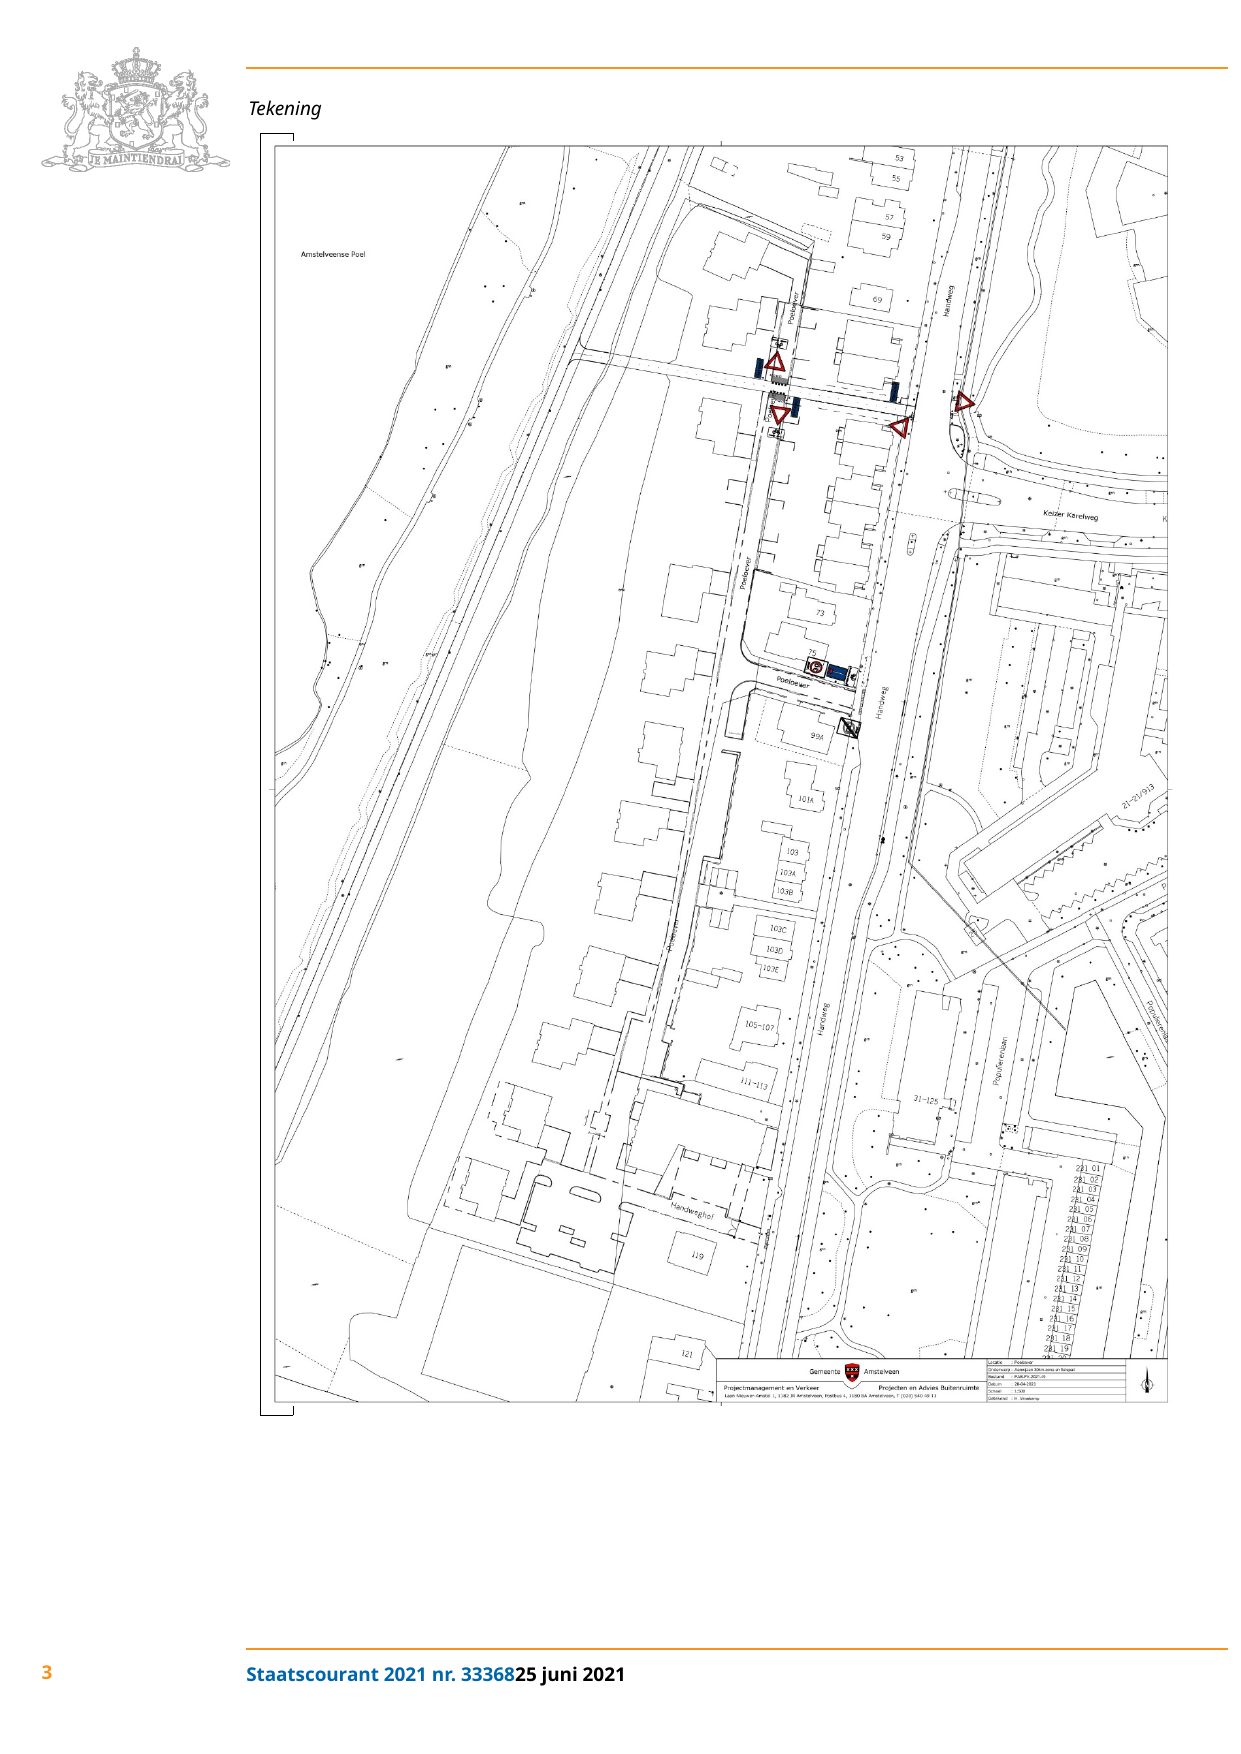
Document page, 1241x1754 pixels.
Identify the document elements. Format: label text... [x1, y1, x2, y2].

picture [41, 47, 231, 172]
picture [268, 141, 1173, 1406]
text Tekening [248, 95, 1152, 121]
